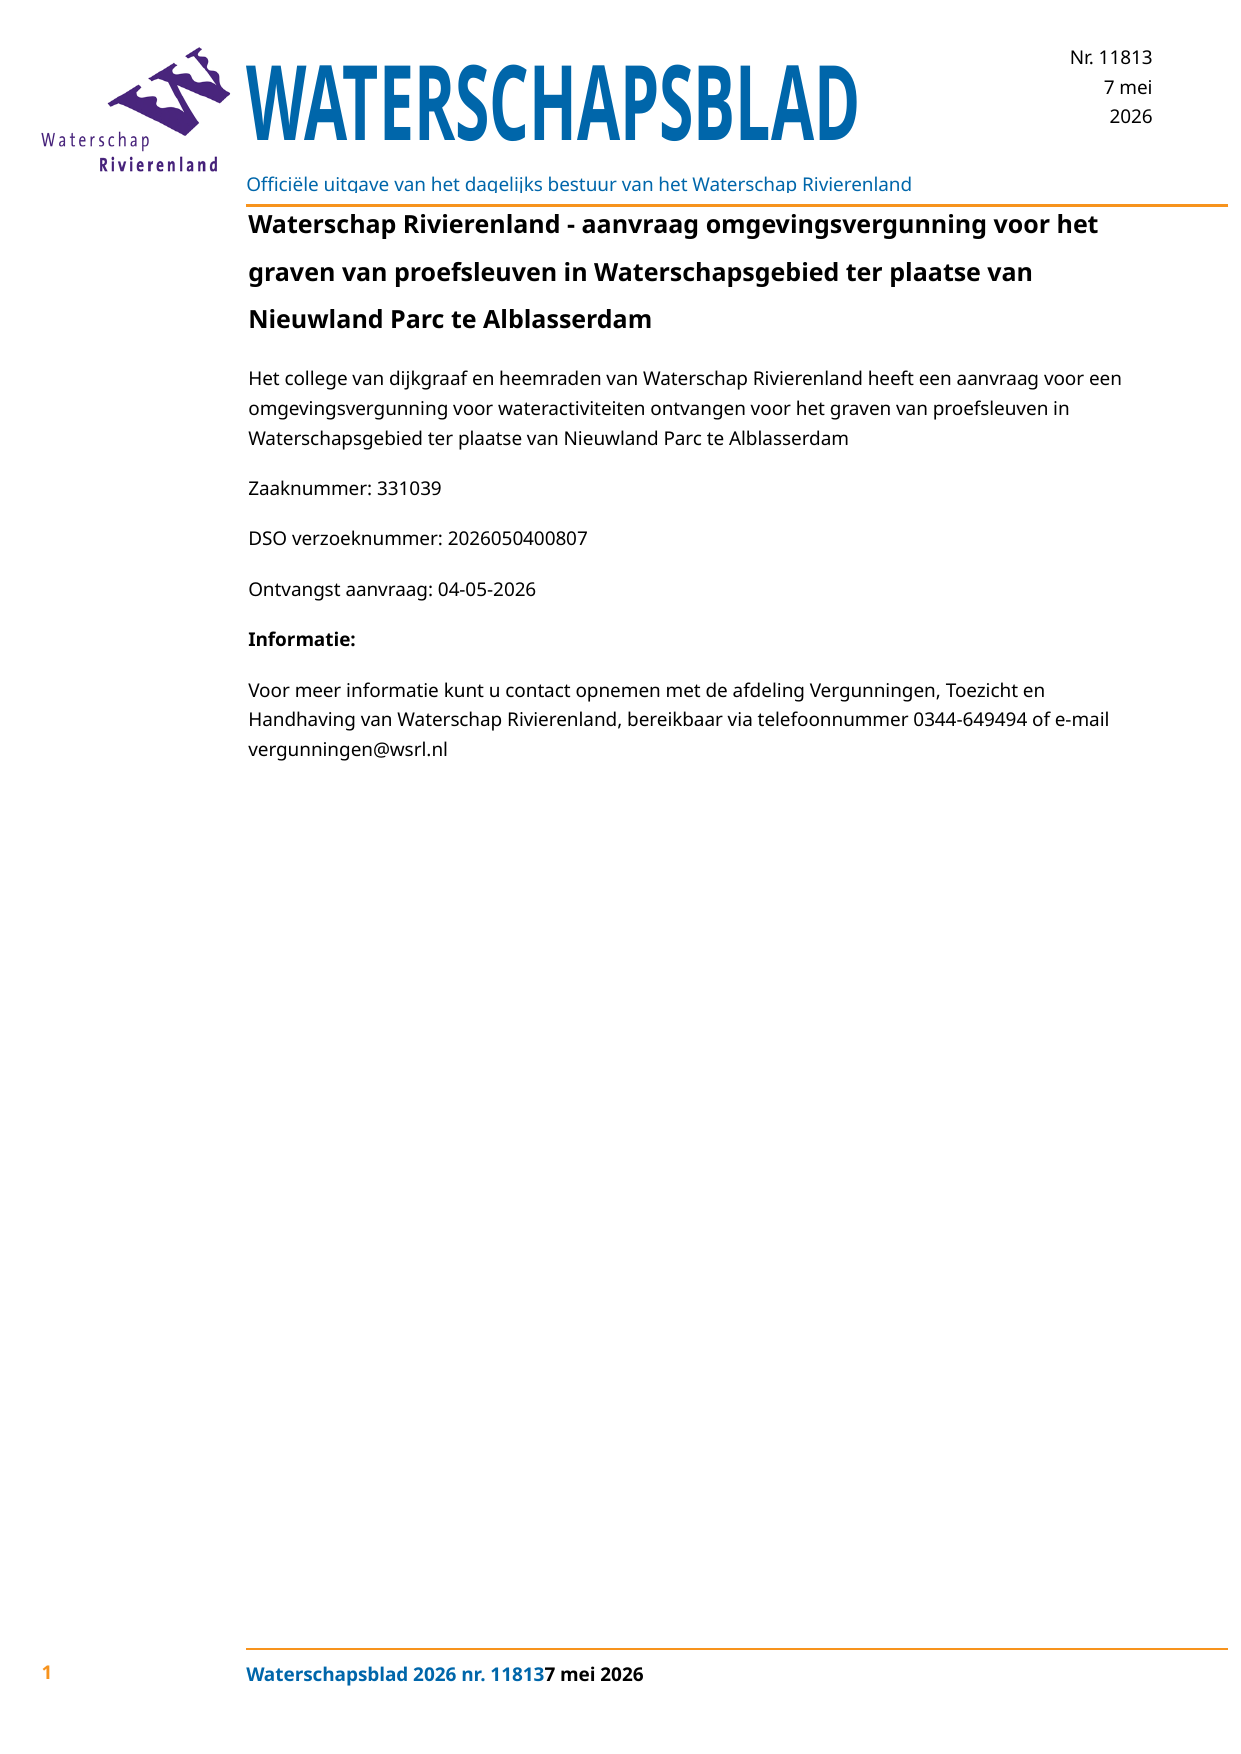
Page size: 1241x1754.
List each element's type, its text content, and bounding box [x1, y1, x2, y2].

text Voor meer informatie kunt u contact opnemen met de afdeling Vergunningen, Toezicht en Handhaving van Waterschap Rivierenland, bereikbaar via telefoonnummer 0344-649494 of e-mail vergunningen@wsrl.nl [248, 677, 1152, 762]
text DSO verzoeknummer: 2026050400807 [248, 526, 1152, 551]
text Ontvangst aanvraag: 04-05-2026 [248, 576, 1152, 602]
text Het college van dijkgraaf en heemraden van Waterschap Rivierenland heeft een aanvraag voor een omgevingsvergunning voor wateractiviteiten ontvangen voor het graven van proefsleuven in Waterschapsgebied ter plaatse van Nieuwland Parc te Alblasserdam [248, 366, 1152, 450]
picture [41, 47, 231, 172]
text Zaaknummer: 331039 [248, 475, 1152, 501]
text Waterschap Rivierenland - aanvraag omgevingsvergunning voor het graven van proefsleuven in Waterschapsgebied ter plaatse van Nieuwland Parc te Alblasserdam [248, 207, 1152, 336]
text Informatie: [248, 626, 1152, 652]
